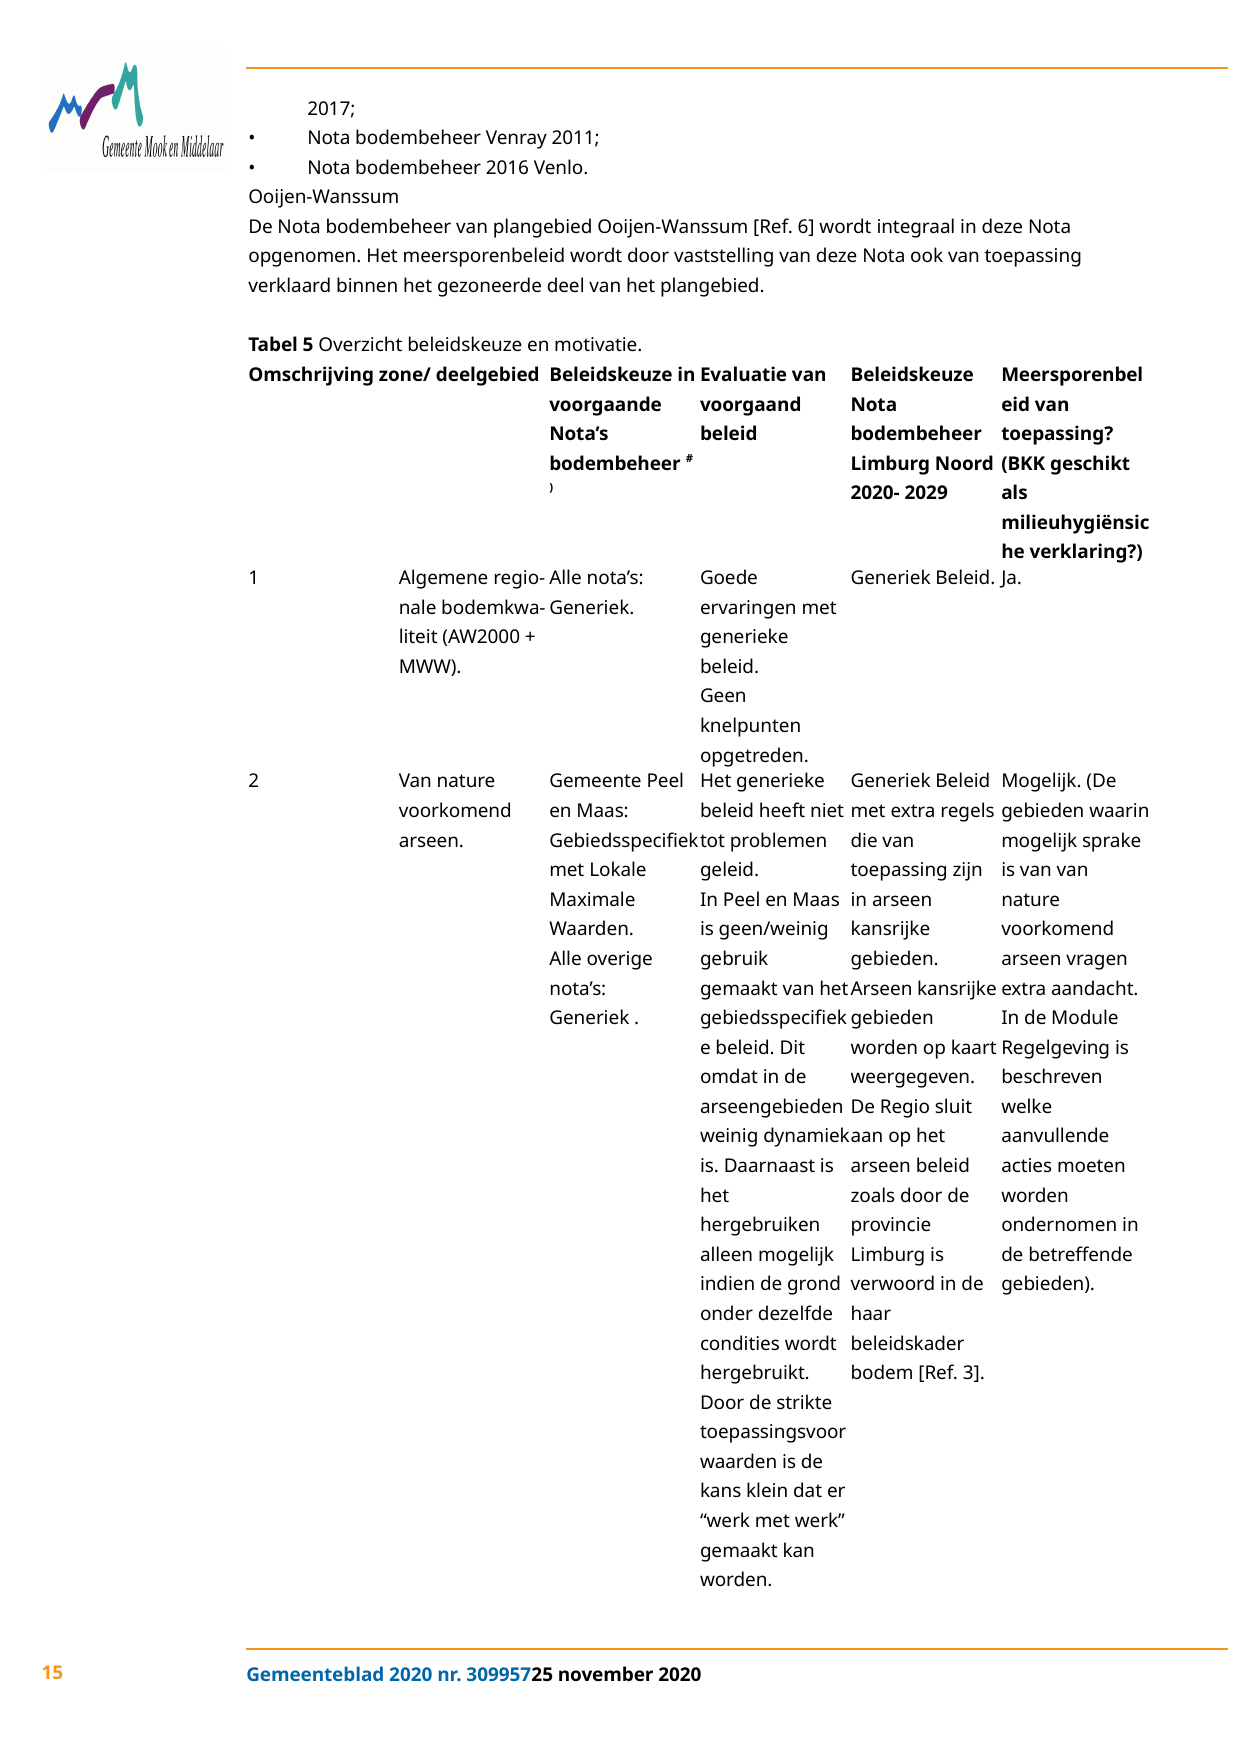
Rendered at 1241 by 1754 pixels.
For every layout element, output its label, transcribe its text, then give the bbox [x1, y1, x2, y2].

list Nota bodembeheer Venray 2011; [248, 124, 1152, 150]
table_cell Algemene regio- nale bodemkwa- liteit (AW2000 + MWW). [399, 564, 549, 768]
table_cell Van nature voorkomend arseen. [399, 768, 549, 1592]
table_cell 2 [248, 768, 398, 1592]
table_header Beleidskeuze Nota bodembeheer Limburg Noord 2020- 2029 [850, 361, 1001, 564]
table_cell Ja. [1001, 564, 1152, 768]
table_cell Generiek Beleid. [850, 564, 1001, 768]
table_cell Goede ervaringen met generieke beleid. Geen knelpunten opgetreden. [700, 564, 850, 768]
text Tabel 5 Overzicht beleidskeuze en motivatie. [248, 331, 1152, 357]
table_header Beleidskeuze in voorgaande Nota’s bodembeheer # ) [549, 361, 700, 564]
table_cell Generiek Beleid met extra regels die van toepassing zijn in arseen kansrijke gebieden. Arseen kansrijke gebieden worden op kaart weergegeven. De Regio sluit aan op het arseen beleid zoals door de provincie Limburg is verwoord in de haar beleidskader bodem [Ref. 3]. [850, 768, 1001, 1592]
picture [41, 47, 231, 172]
table_header Evaluatie van voorgaand beleid [700, 361, 850, 564]
text Ooijen-Wanssum [248, 183, 1152, 209]
table_cell Mogelijk. (De gebieden waarin mogelijk sprake is van van nature voorkomend arseen vragen extra aandacht. In de Module Regelgeving is beschreven welke aanvullende acties moeten worden ondernomen in de betreffende gebieden). [1001, 768, 1152, 1592]
text De Nota bodembeheer van plangebied Ooijen-Wanssum [Ref. 6] wordt integraal in deze Nota opgenomen. Het meersporenbeleid wordt door vaststelling van deze Nota ook van toepassing verklaard binnen het gezoneerde deel van het plangebied. [248, 213, 1152, 298]
table_header Omschrijving zone/ deelgebied [248, 361, 549, 564]
table_cell Alle nota’s: Generiek. [549, 564, 700, 768]
table_header Meersporenbeleid van toepassing? (BKK geschikt als milieuhygiënsiche verklaring?) [1001, 361, 1152, 564]
table_cell Gemeente Peel en Maas: Gebiedsspecifiek met Lokale Maximale Waarden. Alle overige nota’s: Generiek . [549, 768, 700, 1592]
list 2017; [248, 95, 1152, 121]
table_cell Het generieke beleid heeft niet tot problemen geleid. In Peel en Maas is geen/weinig gebruik gemaakt van het gebiedsspecifieke beleid. Dit omdat in de arseengebieden weinig dynamiek is. Daarnaast is het hergebruiken alleen mogelijk indien de grond onder dezelfde condities wordt hergebruikt. Door de strikte toepassingsvoorwaarden is de kans klein dat er “werk met werk” gemaakt kan worden. [700, 768, 850, 1592]
table_cell 1 [248, 564, 398, 768]
list Nota bodembeheer 2016 Venlo. [248, 154, 1152, 180]
